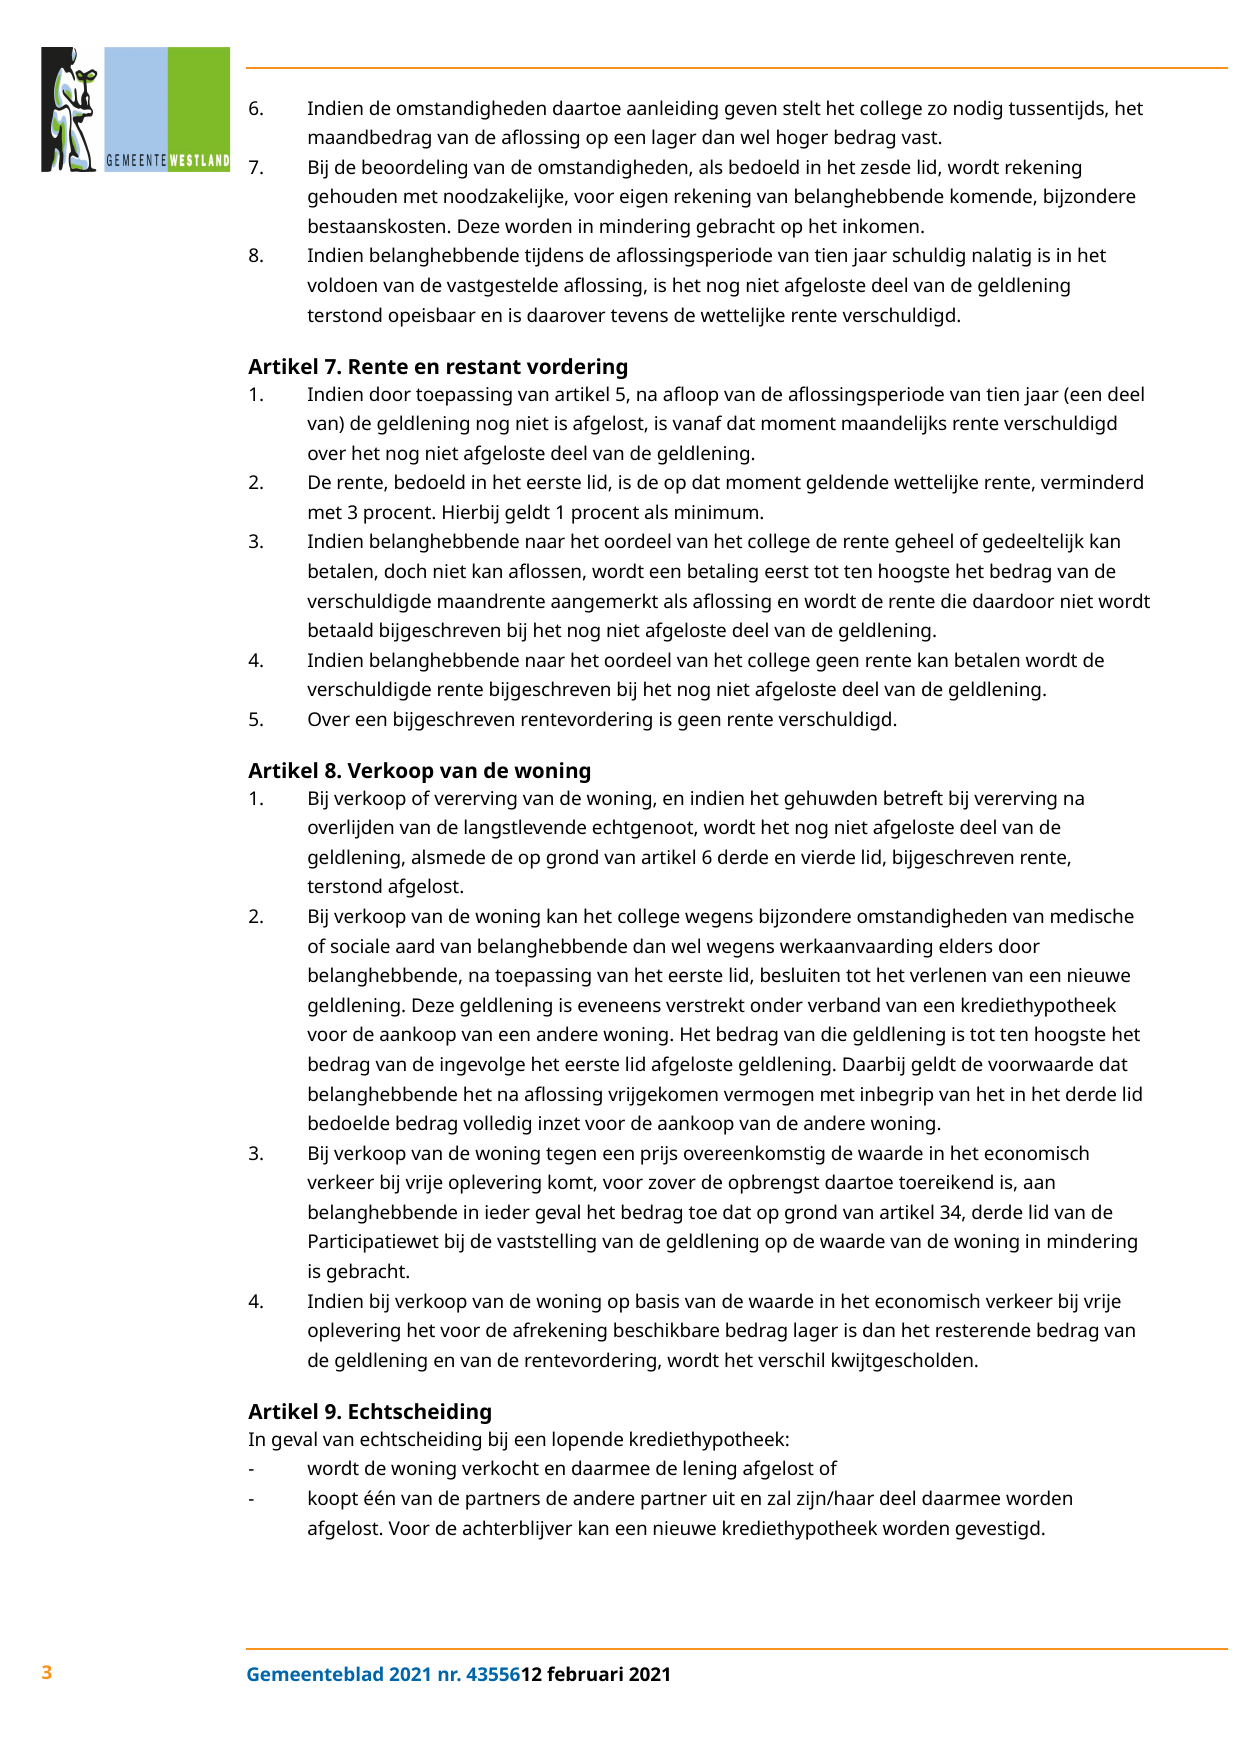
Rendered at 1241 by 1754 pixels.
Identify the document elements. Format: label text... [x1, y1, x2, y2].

list Indien belanghebbende tijdens de aflossingsperiode van tien jaar schuldig nalatig is in het voldoen van de vastgestelde aflossing, is het nog niet afgeloste deel van de geldlening terstond opeisbaar en is daarover tevens de wettelijke rente verschuldigd. [248, 243, 1152, 328]
list Indien belanghebbende naar het oordeel van het college geen rente kan betalen wordt de verschuldigde rente bijgeschreven bij het nog niet afgeloste deel van de geldlening. [248, 647, 1152, 702]
picture [41, 47, 231, 172]
list De rente, bedoeld in het eerste lid, is de op dat moment geldende wettelijke rente, verminderd met 3 procent. Hierbij geldt 1 procent als minimum. [248, 469, 1152, 525]
list Indien belanghebbende naar het oordeel van het college de rente geheel of gedeeltelijk kan betalen, doch niet kan aflossen, wordt een betaling eerst tot ten hoogste het bedrag van de verschuldigde maandrente aangemerkt als aflossing en wordt de rente die daardoor niet wordt betaald bijgeschreven bij het nog niet afgeloste deel van de geldlening. [248, 529, 1152, 643]
text In geval van echtscheiding bij een lopende krediethypotheek: [248, 1426, 1152, 1452]
list Indien door toepassing van artikel 5, na afloop van de aflossingsperiode van tien jaar (een deel van) de geldlening nog niet is afgelost, is vanaf dat moment maandelijks rente verschuldigd over het nog niet afgeloste deel van de geldlening. [248, 381, 1152, 466]
list Bij verkoop van de woning tegen een prijs overeenkomstig de waarde in het economisch verkeer bij vrije oplevering komt, voor zover de opbrengst daartoe toereikend is, aan belanghebbende in ieder geval het bedrag toe dat op grond van artikel 34, derde lid van de Participatiewet bij de vaststelling van de geldlening op de waarde van de woning in mindering is gebracht. [248, 1140, 1152, 1284]
list Over een bijgeschreven rentevordering is geen rente verschuldigd. [248, 706, 1152, 732]
text Artikel 7. Rente en restant vordering [248, 352, 1152, 381]
text Artikel 9. Echtscheiding [248, 1397, 1152, 1426]
list wordt de woning verkocht en daarmee de lening afgelost of [248, 1456, 1152, 1481]
list koopt één van de partners de andere partner uit en zal zijn/haar deel daarmee worden afgelost. Voor de achterblijver kan een nieuwe krediethypotheek worden gevestigd. [248, 1485, 1152, 1540]
text Artikel 8. Verkoop van de woning [248, 757, 1152, 785]
list Bij de beoordeling van de omstandigheden, als bedoeld in het zesde lid, wordt rekening gehouden met noodzakelijke, voor eigen rekening van belanghebbende komende, bijzondere bestaanskosten. Deze worden in mindering gebracht op het inkomen. [248, 154, 1152, 239]
list Bij verkoop van de woning kan het college wegens bijzondere omstandigheden van medische of sociale aard van belanghebbende dan wel wegens werkaanvaarding elders door belanghebbende, na toepassing van het eerste lid, besluiten tot het verlenen van een nieuwe geldlening. Deze geldlening is eveneens verstrekt onder verband van een krediethypotheek voor de aankoop van een andere woning. Het bedrag van die geldlening is tot ten hoogste het bedrag van de ingevolge het eerste lid afgeloste geldlening. Daarbij geldt de voorwaarde dat belanghebbende het na aflossing vrijgekomen vermogen met inbegrip van het in het derde lid bedoelde bedrag volledig inzet voor de aankoop van de andere woning. [248, 903, 1152, 1136]
list Indien de omstandigheden daartoe aanleiding geven stelt het college zo nodig tussentijds, het maandbedrag van de aflossing op een lager dan wel hoger bedrag vast. [248, 95, 1152, 150]
list Indien bij verkoop van de woning op basis van de waarde in het economisch verkeer bij vrije oplevering het voor de afrekening beschikbare bedrag lager is dan het resterende bedrag van de geldlening en van de rentevordering, wordt het verschil kwijtgescholden. [248, 1288, 1152, 1373]
list Bij verkoop of vererving van de woning, en indien het gehuwden betreft bij vererving na overlijden van de langstlevende echtgenoot, wordt het nog niet afgeloste deel van de geldlening, alsmede de op grond van artikel 6 derde en vierde lid, bijgeschreven rente, terstond afgelost. [248, 785, 1152, 899]
